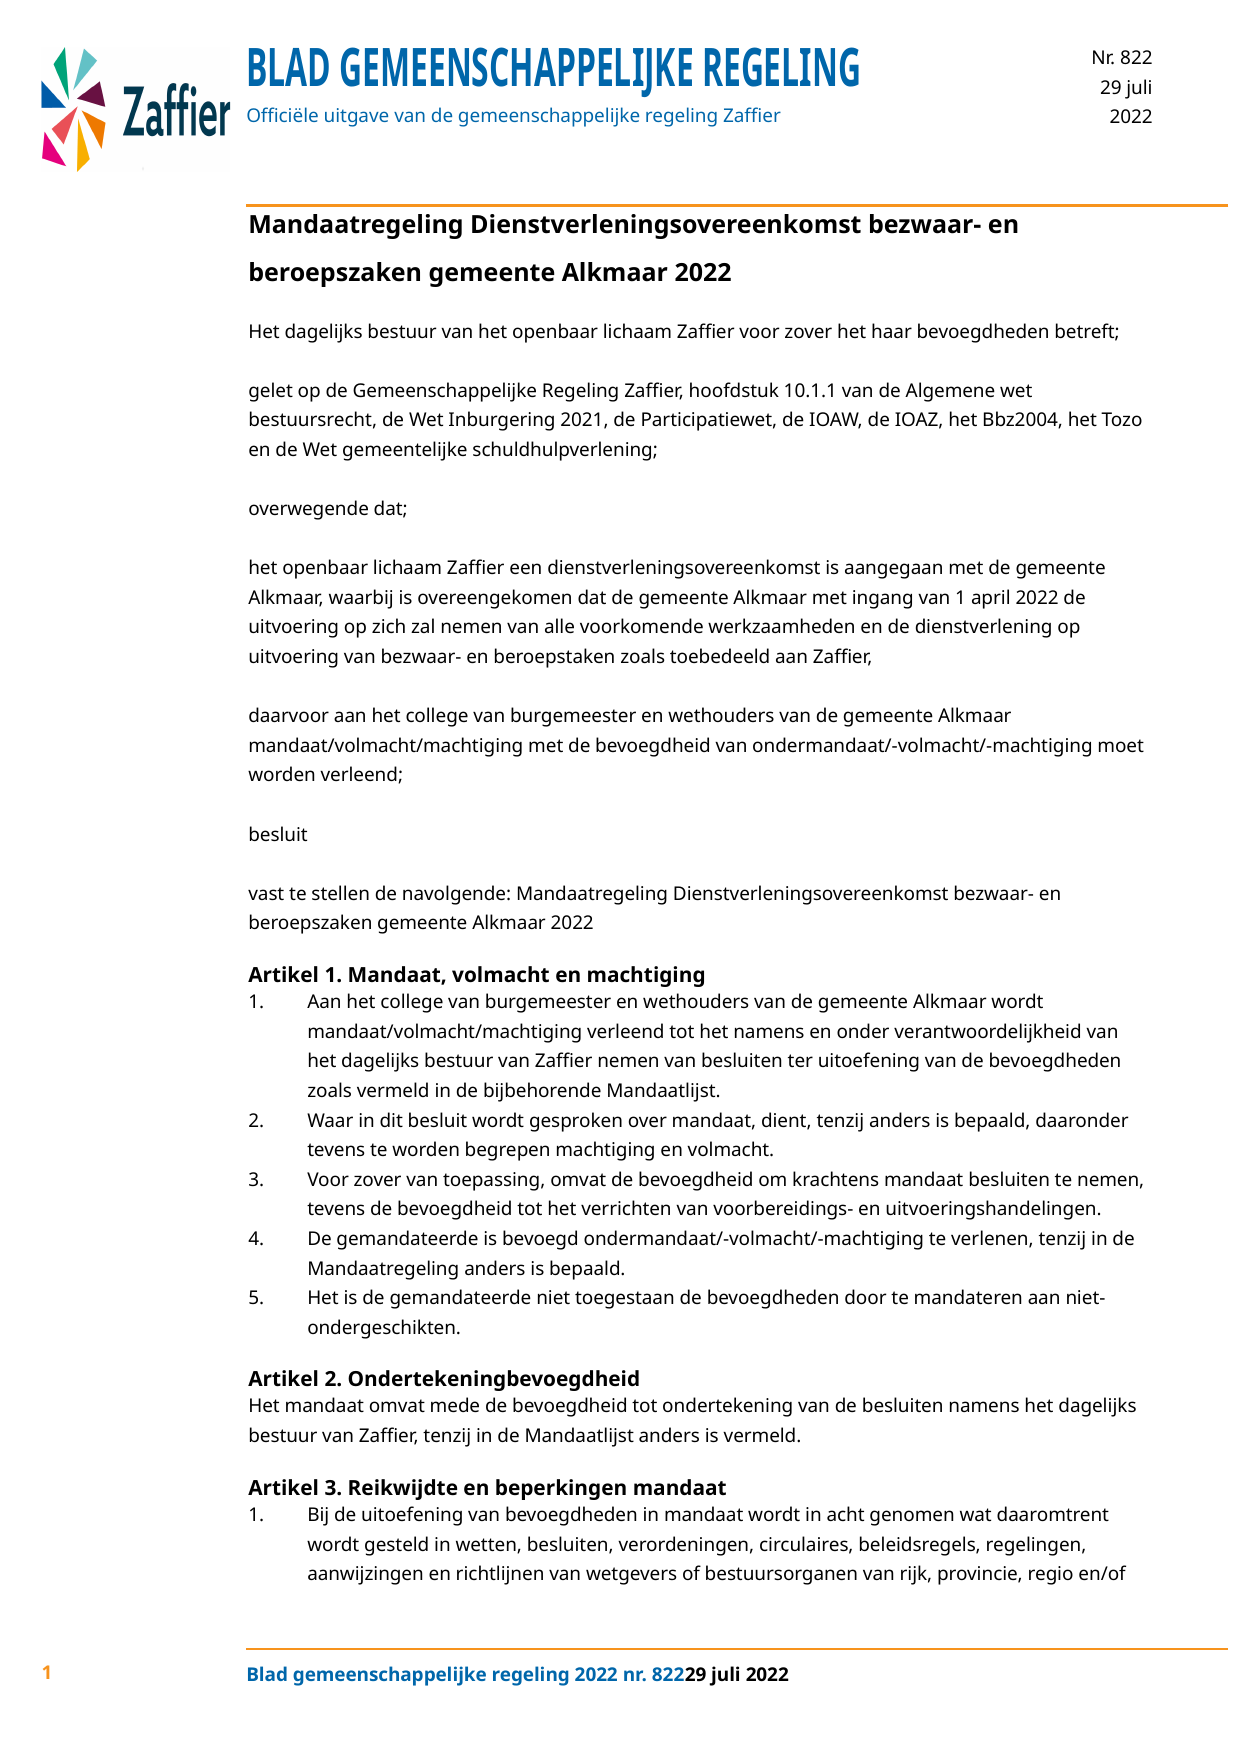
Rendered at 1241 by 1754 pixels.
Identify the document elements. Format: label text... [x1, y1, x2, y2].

text Het dagelijks bestuur van het openbaar lichaam Zaffier voor zover het haar bevoegdheden betreft; [248, 318, 1152, 344]
text het openbaar lichaam Zaffier een dienstverleningsovereenkomst is aangegaan met de gemeente Alkmaar, waarbij is overeengekomen dat de gemeente Alkmaar met ingang van 1 april 2022 de uitvoering op zich zal nemen van alle voorkomende werkzaamheden en de dienstverlening op uitvoering van bezwaar- en beroepstaken zoals toebedeeld aan Zaffier, [248, 554, 1152, 669]
list Voor zover van toepassing, omvat de bevoegdheid om krachtens mandaat besluiten te nemen, tevens de bevoegdheid tot het verrichten van voorbereidings- en uitvoeringshandelingen. [248, 1166, 1152, 1221]
text Het mandaat omvat mede de bevoegdheid tot ondertekening van de besluiten namens het dagelijks bestuur van Zaffier, tenzij in de Mandaatlijst anders is vermeld. [248, 1393, 1152, 1448]
text Artikel 2. Ondertekeningbevoegdheid [248, 1364, 1152, 1393]
text Mandaatregeling Dienstverleningsovereenkomst bezwaar- en beroepszaken gemeente Alkmaar 2022 [248, 207, 1152, 288]
list De gemandateerde is bevoegd ondermandaat/-volmacht/-machtiging te verlenen, tenzij in de Mandaatregeling anders is bepaald. [248, 1225, 1152, 1280]
picture [41, 47, 231, 172]
list Het is de gemandateerde niet toegestaan de bevoegdheden door te mandateren aan niet-ondergeschikten. [248, 1284, 1152, 1339]
list Aan het college van burgemeester en wethouders van de gemeente Alkmaar wordt mandaat/volmacht/machtiging verleend tot het namens en onder verantwoordelijkheid van het dagelijks bestuur van Zaffier nemen van besluiten ter uitoefening van de bevoegdheden zoals vermeld in de bijbehorende Mandaatlijst. [248, 988, 1152, 1103]
text daarvoor aan het college van burgemeester en wethouders van de gemeente Alkmaar mandaat/volmacht/machtiging met de bevoegdheid van ondermandaat/-volmacht/-machtiging moet worden verleend; [248, 702, 1152, 787]
text overwegende dat; [248, 495, 1152, 521]
text gelet op de Gemeenschappelijke Regeling Zaffier, hoofdstuk 10.1.1 van de Algemene wet bestuursrecht, de Wet Inburgering 2021, de Participatiewet, de IOAW, de IOAZ, het Bbz2004, het Tozo en de Wet gemeentelijke schuldhulpverlening; [248, 377, 1152, 462]
text Artikel 3. Reikwijdte en beperkingen mandaat [248, 1473, 1152, 1501]
text Artikel 1. Mandaat, volmacht en machtiging [248, 960, 1152, 988]
text besluit [248, 821, 1152, 847]
list Waar in dit besluit wordt gesproken over mandaat, dient, tenzij anders is bepaald, daaronder tevens te worden begrepen machtiging en volmacht. [248, 1107, 1152, 1162]
list Bij de uitoefening van bevoegdheden in mandaat wordt in acht genomen wat daaromtrent wordt gesteld in wetten, besluiten, verordeningen, circulaires, beleidsregels, regelingen, aanwijzingen en richtlijnen van wetgevers of bestuursorganen van rijk, provincie, regio en/of [248, 1501, 1152, 1586]
text vast te stellen de navolgende: Mandaatregeling Dienstverleningsovereenkomst bezwaar- en beroepszaken gemeente Alkmaar 2022 [248, 880, 1152, 935]
